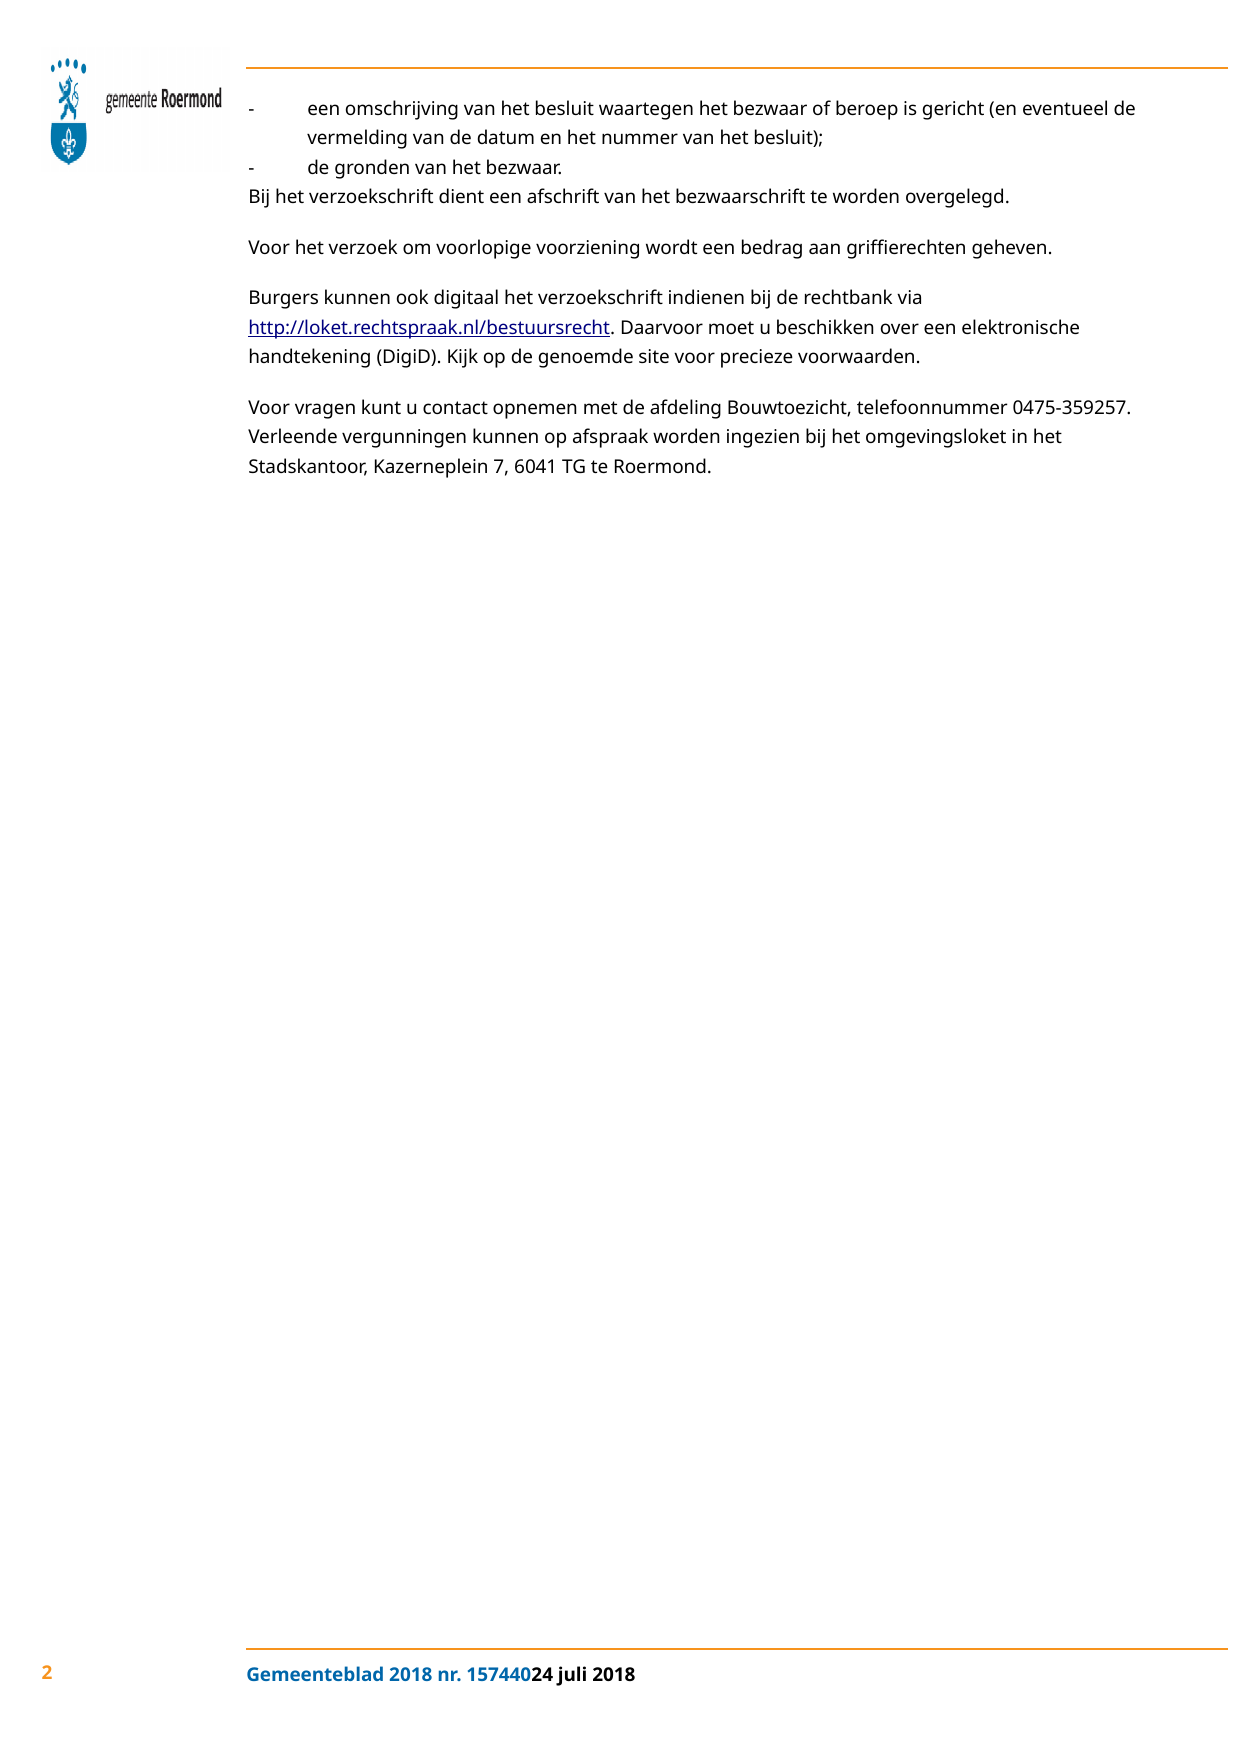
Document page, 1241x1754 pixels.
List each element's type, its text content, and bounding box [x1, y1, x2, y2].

text Burgers kunnen ook digitaal het verzoekschrift indienen bij de rechtbank via http://loket.rechtspraak.nl/bestuursrecht. Daarvoor moet u beschikken over een elektronische handtekening (DigiD). Kijk op de genoemde site voor precieze voorwaarden. [248, 284, 1152, 369]
picture [41, 47, 231, 172]
list een omschrijving van het besluit waartegen het bezwaar of beroep is gericht (en eventueel de vermelding van de datum en het nummer van het besluit); [248, 95, 1152, 150]
text Voor het verzoek om voorlopige voorziening wordt een bedrag aan griffierechten geheven. [248, 234, 1152, 260]
text Bij het verzoekschrift dient een afschrift van het bezwaarschrift te worden overgelegd. [248, 183, 1152, 209]
text Voor vragen kunt u contact opnemen met de afdeling Bouwtoezicht, telefoonnummer 0475-359257. Verleende vergunningen kunnen op afspraak worden ingezien bij het omgevingsloket in het Stadskantoor, Kazerneplein 7, 6041 TG te Roermond. [248, 394, 1152, 479]
list de gronden van het bezwaar. [248, 154, 1152, 180]
